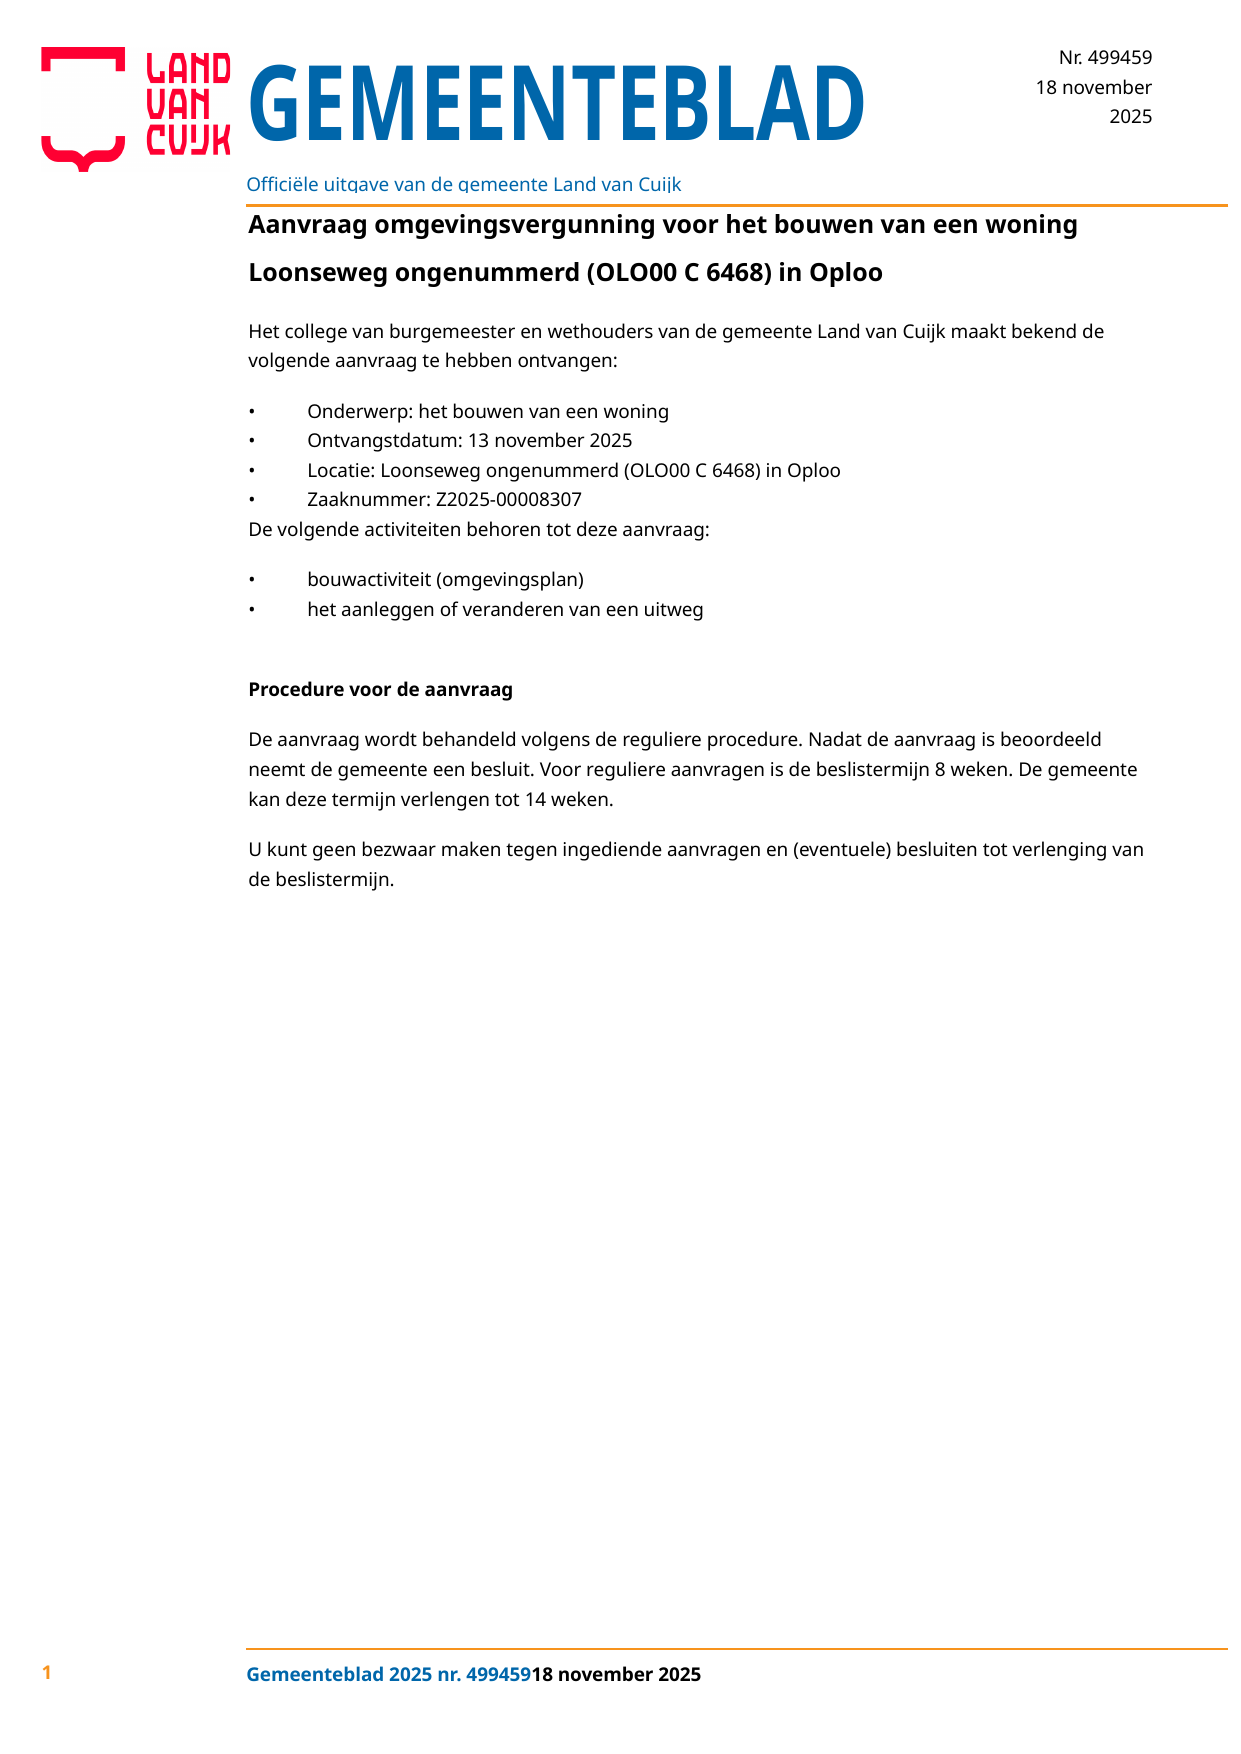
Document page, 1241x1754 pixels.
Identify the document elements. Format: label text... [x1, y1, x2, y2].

text Aanvraag omgevingsvergunning voor het bouwen van een woning Loonseweg ongenummerd (OLO00 C 6468) in Oploo [248, 207, 1152, 288]
list Ontvangstdatum: 13 november 2025 [248, 427, 1152, 453]
text De aanvraag wordt behandeld volgens de reguliere procedure. Nadat de aanvraag is beoordeeld neemt de gemeente een besluit. Voor reguliere aanvragen is de beslistermijn 8 weken. De gemeente kan deze termijn verlengen tot 14 weken. [248, 727, 1152, 812]
text U kunt geen bezwaar maken tegen ingediende aanvragen en (eventuele) besluiten tot verlenging van de beslistermijn. [248, 836, 1152, 892]
list Onderwerp: het bouwen van een woning [248, 398, 1152, 424]
list het aanleggen of veranderen van een uitweg [248, 596, 1152, 622]
text Procedure voor de aanvraag [248, 676, 1152, 702]
text Het college van burgemeester en wethouders van de gemeente Land van Cuijk maakt bekend de volgende aanvraag te hebben ontvangen: [248, 318, 1152, 373]
list Locatie: Loonseweg ongenummerd (OLO00 C 6468) in Oploo [248, 457, 1152, 483]
text De volgende activiteiten behoren tot deze aanvraag: [248, 516, 1152, 542]
list Zaaknummer: Z2025-00008307 [248, 487, 1152, 512]
picture [41, 47, 231, 172]
list bouwactiviteit (omgevingsplan) [248, 567, 1152, 592]
